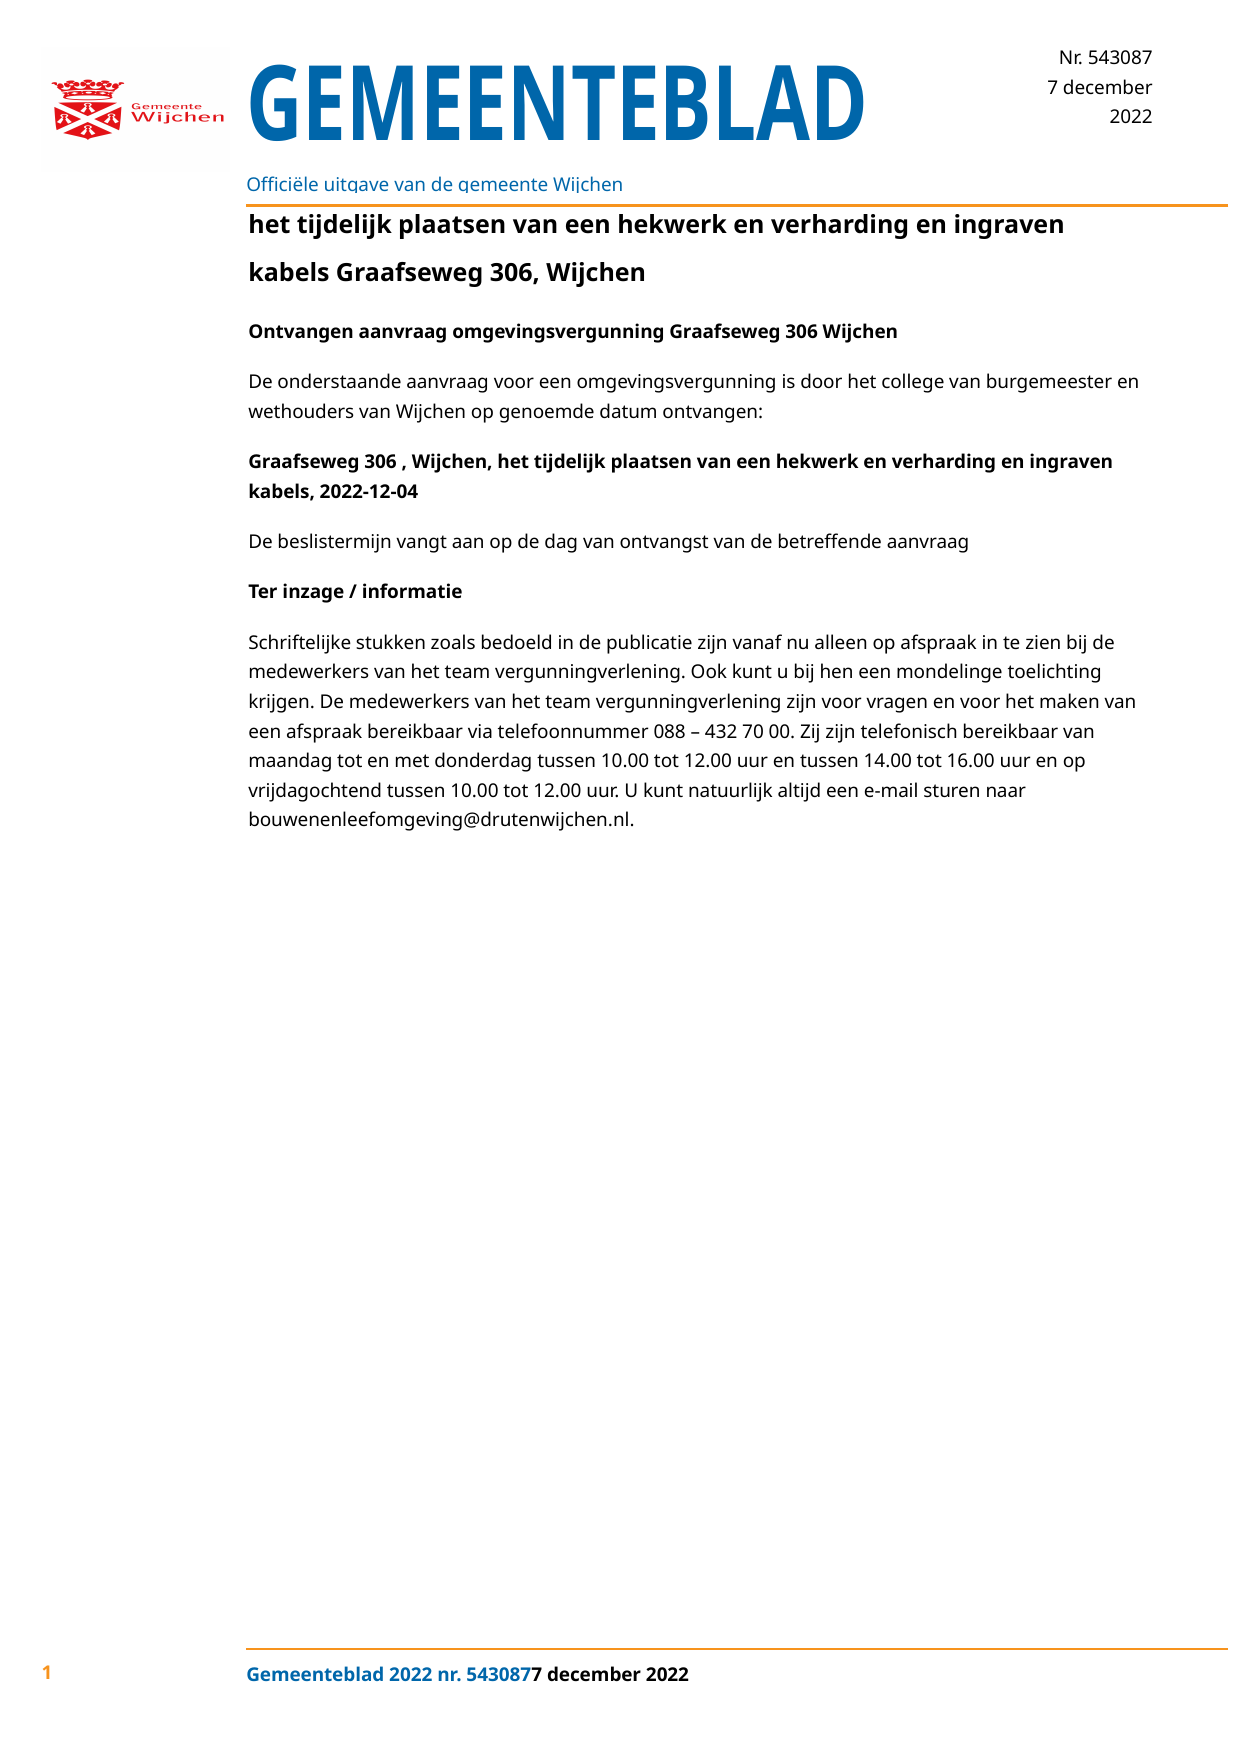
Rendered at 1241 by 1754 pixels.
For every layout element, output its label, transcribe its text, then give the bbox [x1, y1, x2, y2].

text De onderstaande aanvraag voor een omgevingsvergunning is door het college van burgemeester en wethouders van Wijchen op genoemde datum ontvangen: [248, 368, 1152, 424]
text Ter inzage / informatie [248, 579, 1152, 604]
picture [41, 47, 231, 172]
text De beslistermijn vangt aan op de dag van ontvangst van de betreffende aanvraag [248, 528, 1152, 554]
text het tijdelijk plaatsen van een hekwerk en verharding en ingraven kabels Graafseweg 306, Wijchen [248, 207, 1152, 288]
text Ontvangen aanvraag omgevingsvergunning Graafseweg 306 Wijchen [248, 318, 1152, 344]
text Graafseweg 306 , Wijchen, het tijdelijk plaatsen van een hekwerk en verharding en ingraven kabels, 2022-12-04 [248, 448, 1152, 504]
text Schriftelijke stukken zoals bedoeld in de publicatie zijn vanaf nu alleen op afspraak in te zien bij de medewerkers van het team vergunningverlening. Ook kunt u bij hen een mondelinge toelichting krijgen. De medewerkers van het team vergunningverlening zijn voor vragen en voor het maken van een afspraak bereikbaar via telefoonnummer 088 – 432 70 00. Zij zijn telefonisch bereikbaar van maandag tot en met donderdag tussen 10.00 tot 12.00 uur en tussen 14.00 tot 16.00 uur en op vrijdagochtend tussen 10.00 tot 12.00 uur. U kunt natuurlijk altijd een e-mail sturen naar bouwenenleefomgeving@drutenwijchen.nl. [248, 629, 1152, 832]
